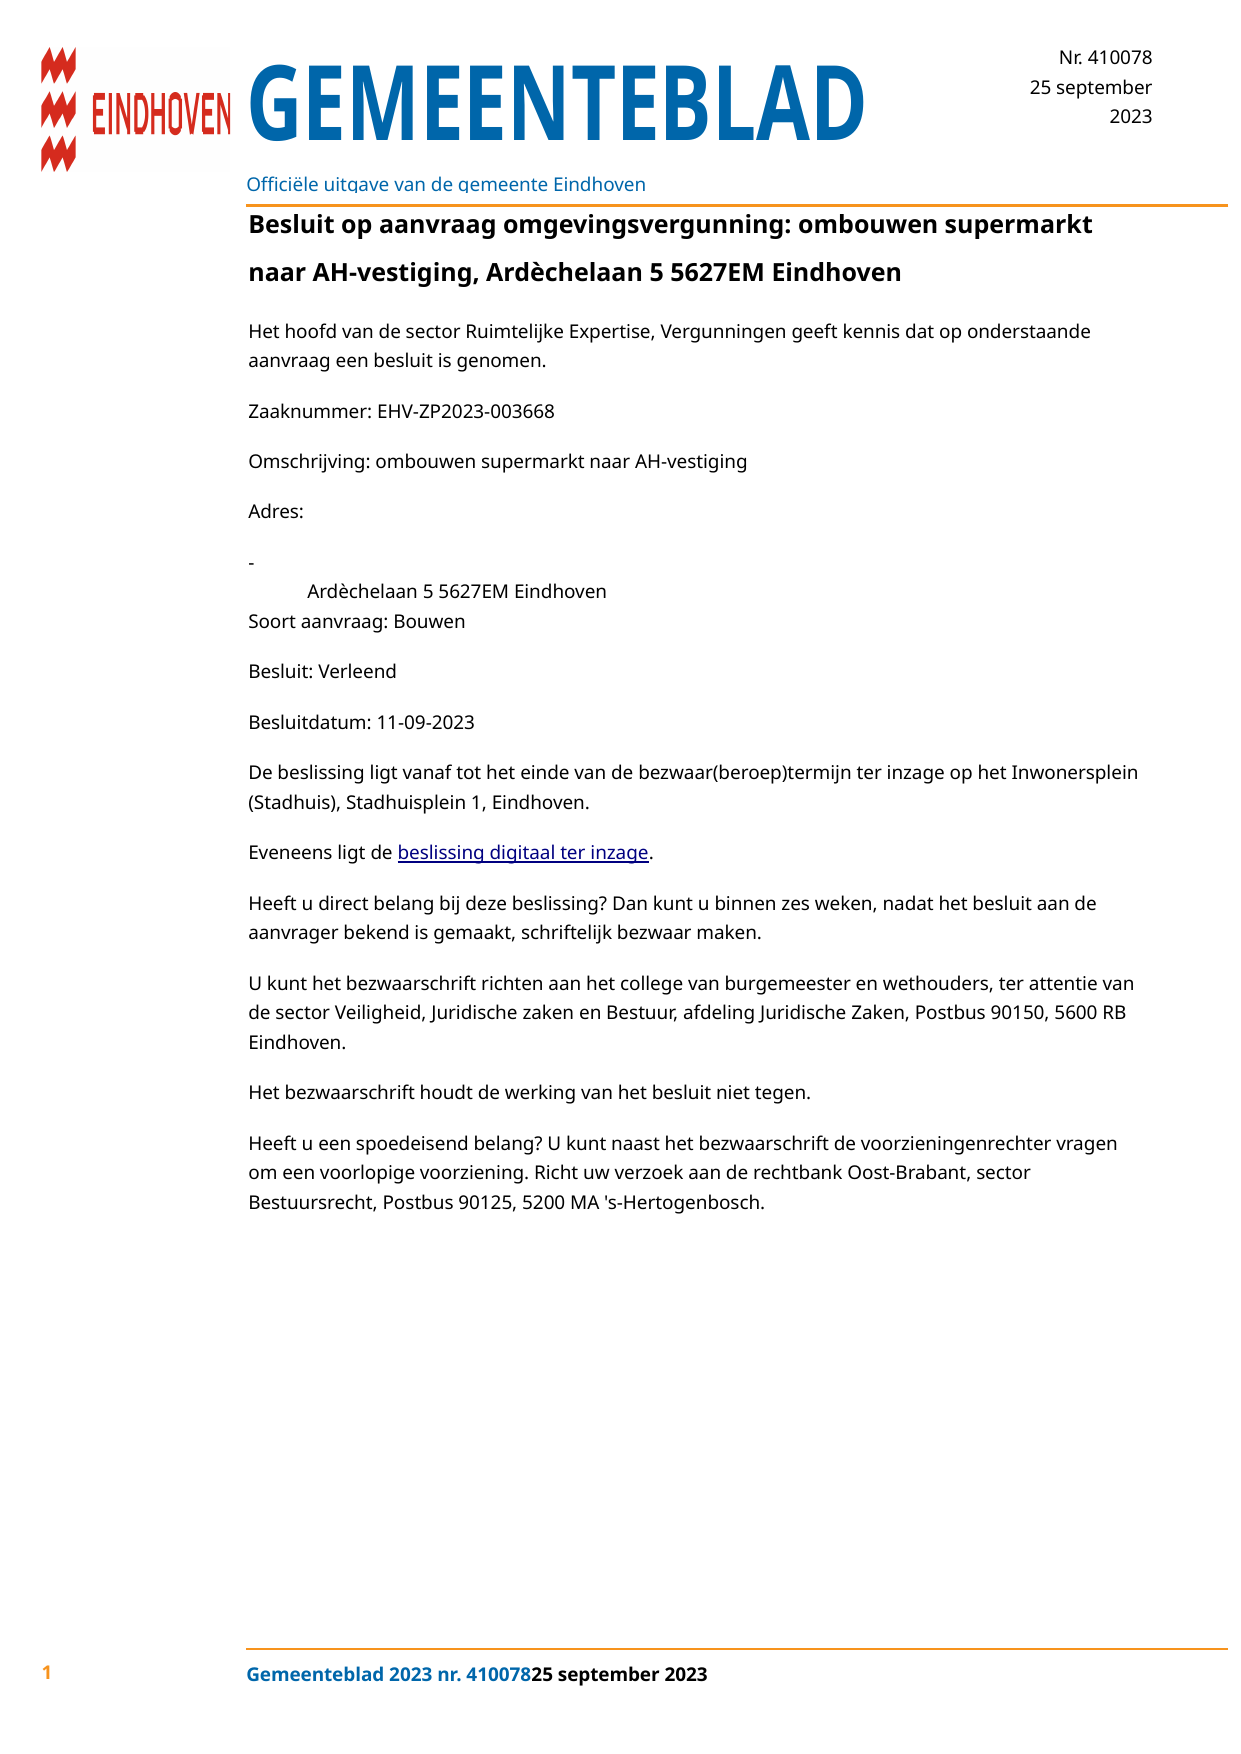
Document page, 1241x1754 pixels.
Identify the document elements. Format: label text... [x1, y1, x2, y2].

text Het hoofd van de sector Ruimtelijke Expertise, Vergunningen geeft kennis dat op onderstaande aanvraag een besluit is genomen. [248, 318, 1152, 373]
text Heeft u een spoedeisend belang? U kunt naast het bezwaarschrift de voorzieningenrechter vragen om een voorlopige voorziening. Richt uw verzoek aan de rechtbank Oost-Brabant, sector Bestuursrecht, Postbus 90125, 5200 MA 's-Hertogenbosch. [248, 1130, 1152, 1215]
text Eveneens ligt de beslissing digitaal ter inzage. [248, 839, 1152, 865]
text Omschrijving: ombouwen supermarkt naar AH-vestiging [248, 448, 1152, 474]
text Besluitdatum: 11-09-2023 [248, 709, 1152, 735]
text Besluit op aanvraag omgevingsvergunning: ombouwen supermarkt naar AH-vestiging, Ardèchelaan 5 5627EM Eindhoven [248, 207, 1152, 288]
text Soort aanvraag: Bouwen [248, 608, 1152, 634]
text Heeft u direct belang bij deze beslissing? Dan kunt u binnen zes weken, nadat het besluit aan de aanvrager bekend is gemaakt, schriftelijk bezwaar maken. [248, 890, 1152, 945]
text Zaaknummer: EHV-ZP2023-003668 [248, 398, 1152, 424]
text U kunt het bezwaarschrift richten aan het college van burgemeester en wethouders, ter attentie van de sector Veiligheid, Juridische zaken en Bestuur, afdeling Juridische Zaken, Postbus 90150, 5600 RB Eindhoven. [248, 970, 1152, 1055]
picture [41, 47, 231, 172]
list Ardèchelaan 5 5627EM Eindhoven [248, 579, 1152, 604]
text Adres: [248, 499, 1152, 524]
text De beslissing ligt vanaf tot het einde van de bezwaar(beroep)termijn ter inzage op het Inwonersplein (Stadhuis), Stadhuisplein 1, Eindhoven. [248, 759, 1152, 815]
text Het bezwaarschrift houdt de werking van het besluit niet tegen. [248, 1079, 1152, 1105]
text Besluit: Verleend [248, 659, 1152, 684]
